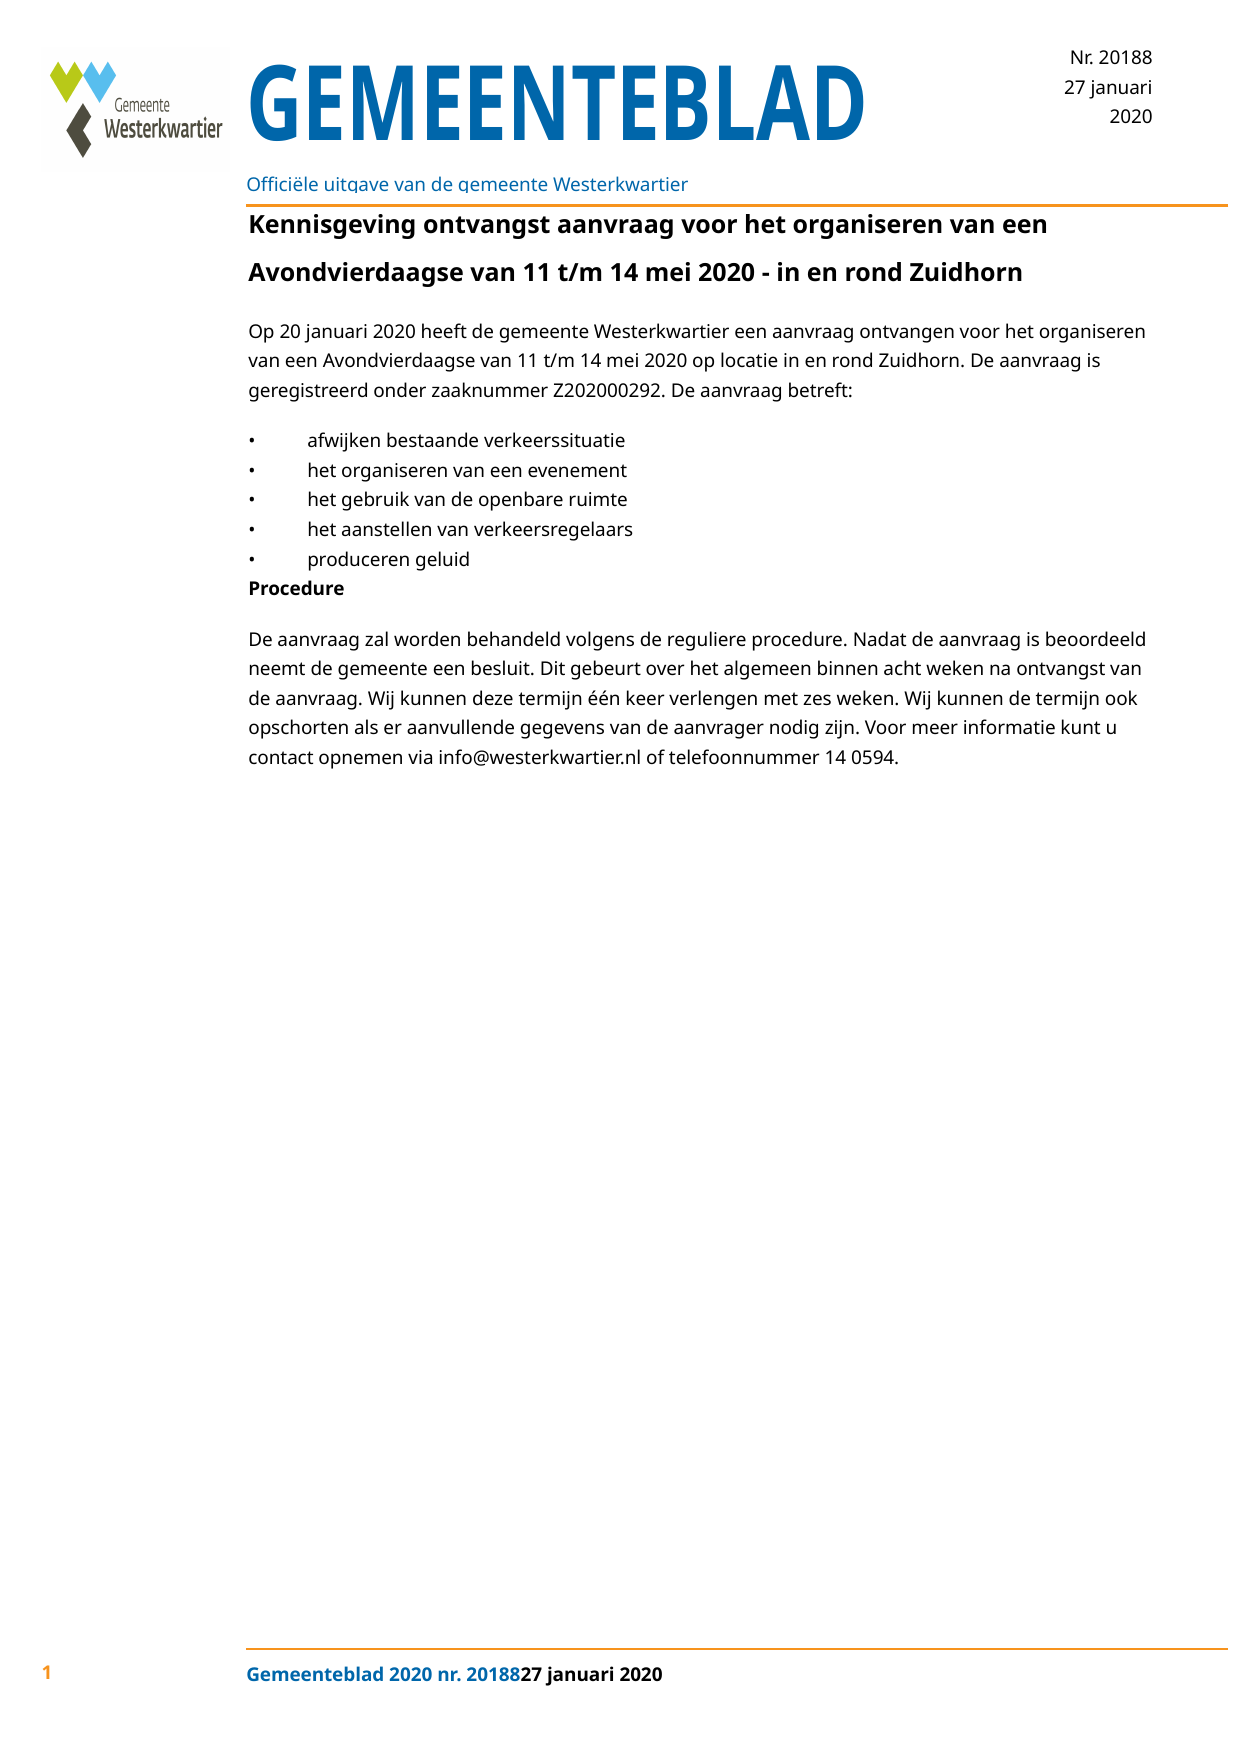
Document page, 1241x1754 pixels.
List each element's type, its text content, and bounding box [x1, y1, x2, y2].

picture [41, 47, 231, 172]
text Kennisgeving ontvangst aanvraag voor het organiseren van een Avondvierdaagse van 11 t/m 14 mei 2020 - in en rond Zuidhorn [248, 207, 1152, 288]
list afwijken bestaande verkeerssituatie [248, 427, 1152, 453]
text Op 20 januari 2020 heeft de gemeente Westerkwartier een aanvraag ontvangen voor het organiseren van een Avondvierdaagse van 11 t/m 14 mei 2020 op locatie in en rond Zuidhorn. De aanvraag is geregistreerd onder zaaknummer Z202000292. De aanvraag betreft: [248, 318, 1152, 403]
list produceren geluid [248, 546, 1152, 572]
list het aanstellen van verkeersregelaars [248, 516, 1152, 542]
list het organiseren van een evenement [248, 457, 1152, 483]
text De aanvraag zal worden behandeld volgens de reguliere procedure. Nadat de aanvraag is beoordeeld neemt de gemeente een besluit. Dit gebeurt over het algemeen binnen acht weken na ontvangst van de aanvraag. Wij kunnen deze termijn één keer verlengen met zes weken. Wij kunnen de termijn ook opschorten als er aanvullende gegevens van de aanvrager nodig zijn. Voor meer informatie kunt u contact opnemen via info@westerkwartier.nl of telefoonnummer 14 0594. [248, 626, 1152, 770]
text Procedure [248, 575, 1152, 601]
list het gebruik van de openbare ruimte [248, 487, 1152, 512]
